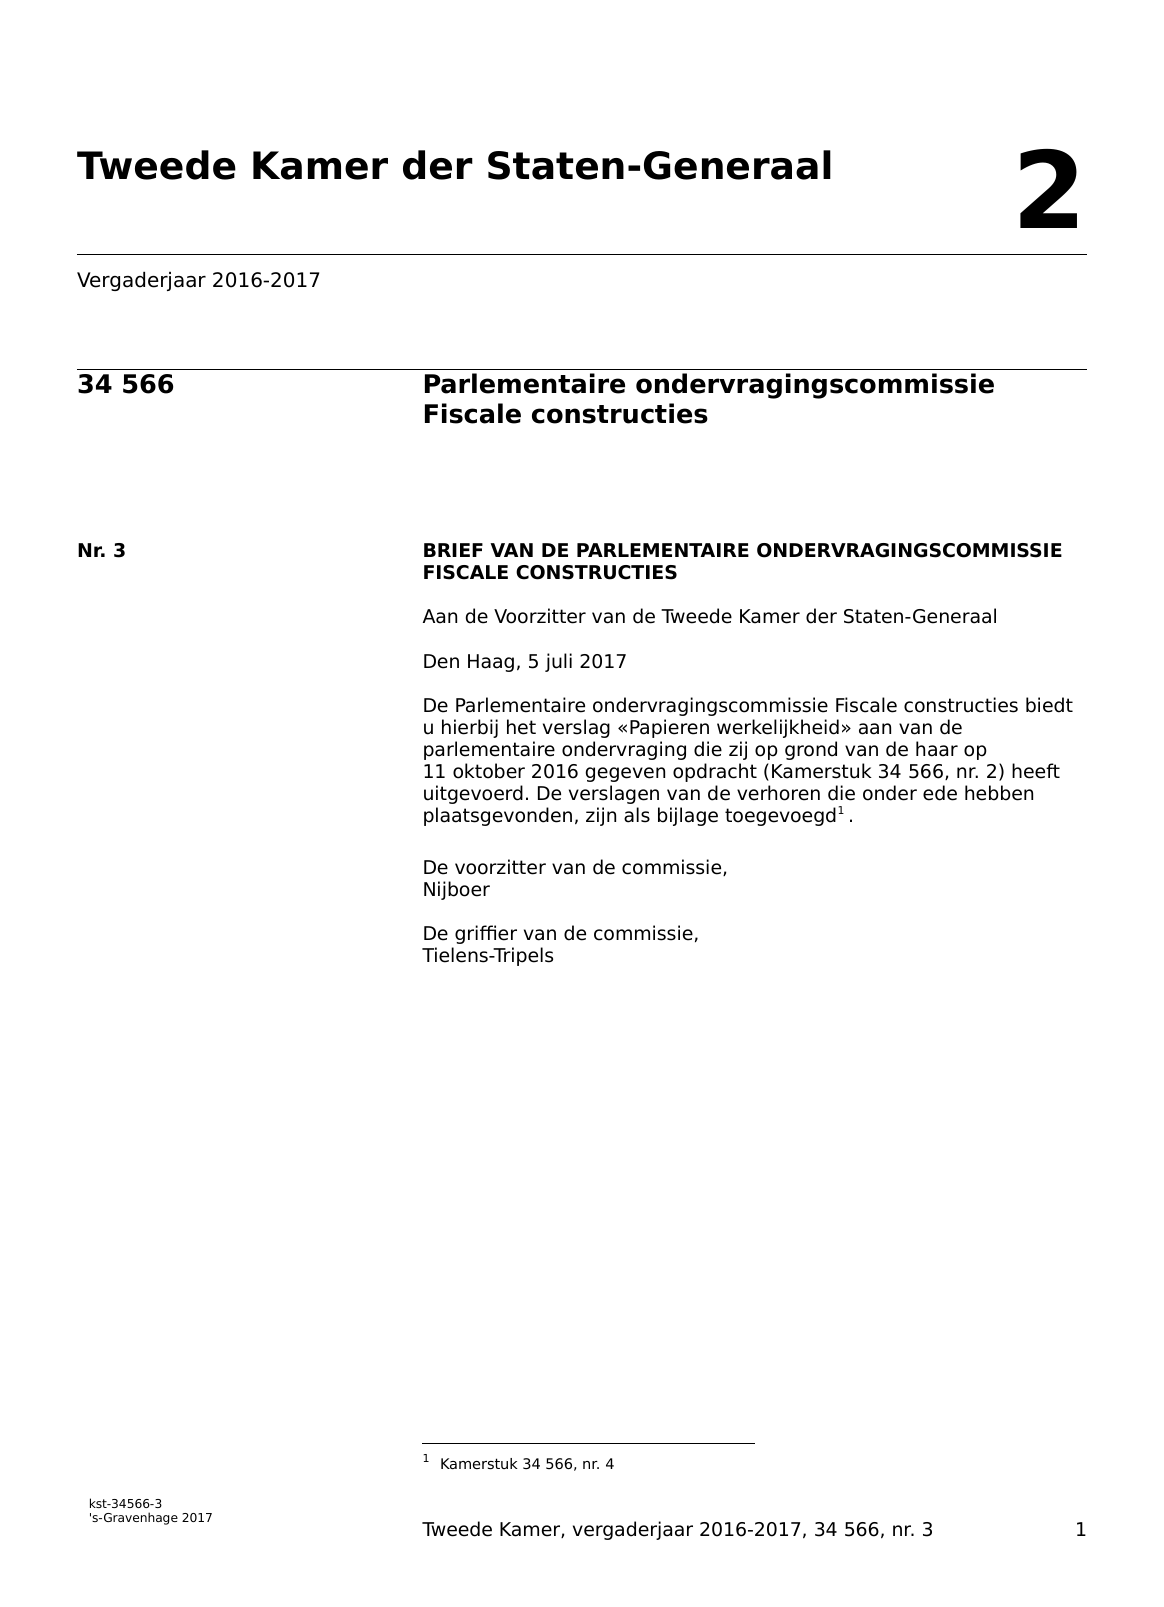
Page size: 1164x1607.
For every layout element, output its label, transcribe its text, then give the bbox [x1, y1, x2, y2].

text Kamerstuk 34 566, nr. 4 [422, 1452, 1087, 1474]
text De voorzitter van de commissie, Nijboer [422, 857, 1087, 901]
text De Parlementaire ondervragingscommissie Fiscale constructies biedt u hierbij het verslag «Papieren werkelijkheid» aan van de parlementaire ondervraging die zij op grond van de haar op 11 oktober 2016 gegeven opdracht (Kamerstuk 34 566, nr. 2) heeft uitgevoerd. De verslagen van de verhoren die onder ede hebben plaatsgevonden, zijn als bijlage toegevoegd. [422, 695, 1087, 827]
subtitle Nr. 3 BRIEF VAN DE PARLEMENTAIRE ONDERVRAGINGSCOMMISSIE FISCALE CONSTRUCTIES [77, 540, 1087, 584]
subtitle 34 566 Parlementaire ondervragingscommissie Fiscale constructies [77, 370, 1087, 429]
text De griffier van de commissie, Tielens-Tripels [422, 923, 1087, 967]
table_cell Vergaderjaar 2016-2017 [77, 255, 1087, 369]
table_header Tweede Kamer der Staten-Generaal [77, 130, 886, 254]
text kst-34566-3 [88, 1497, 323, 1511]
text 's-Gravenhage 2017 [88, 1511, 323, 1525]
table_header 2 [886, 130, 1087, 254]
text Aan de Voorzitter van de Tweede Kamer der Staten-Generaal [422, 606, 1087, 628]
text Den Haag, 5 juli 2017 [422, 651, 1087, 672]
